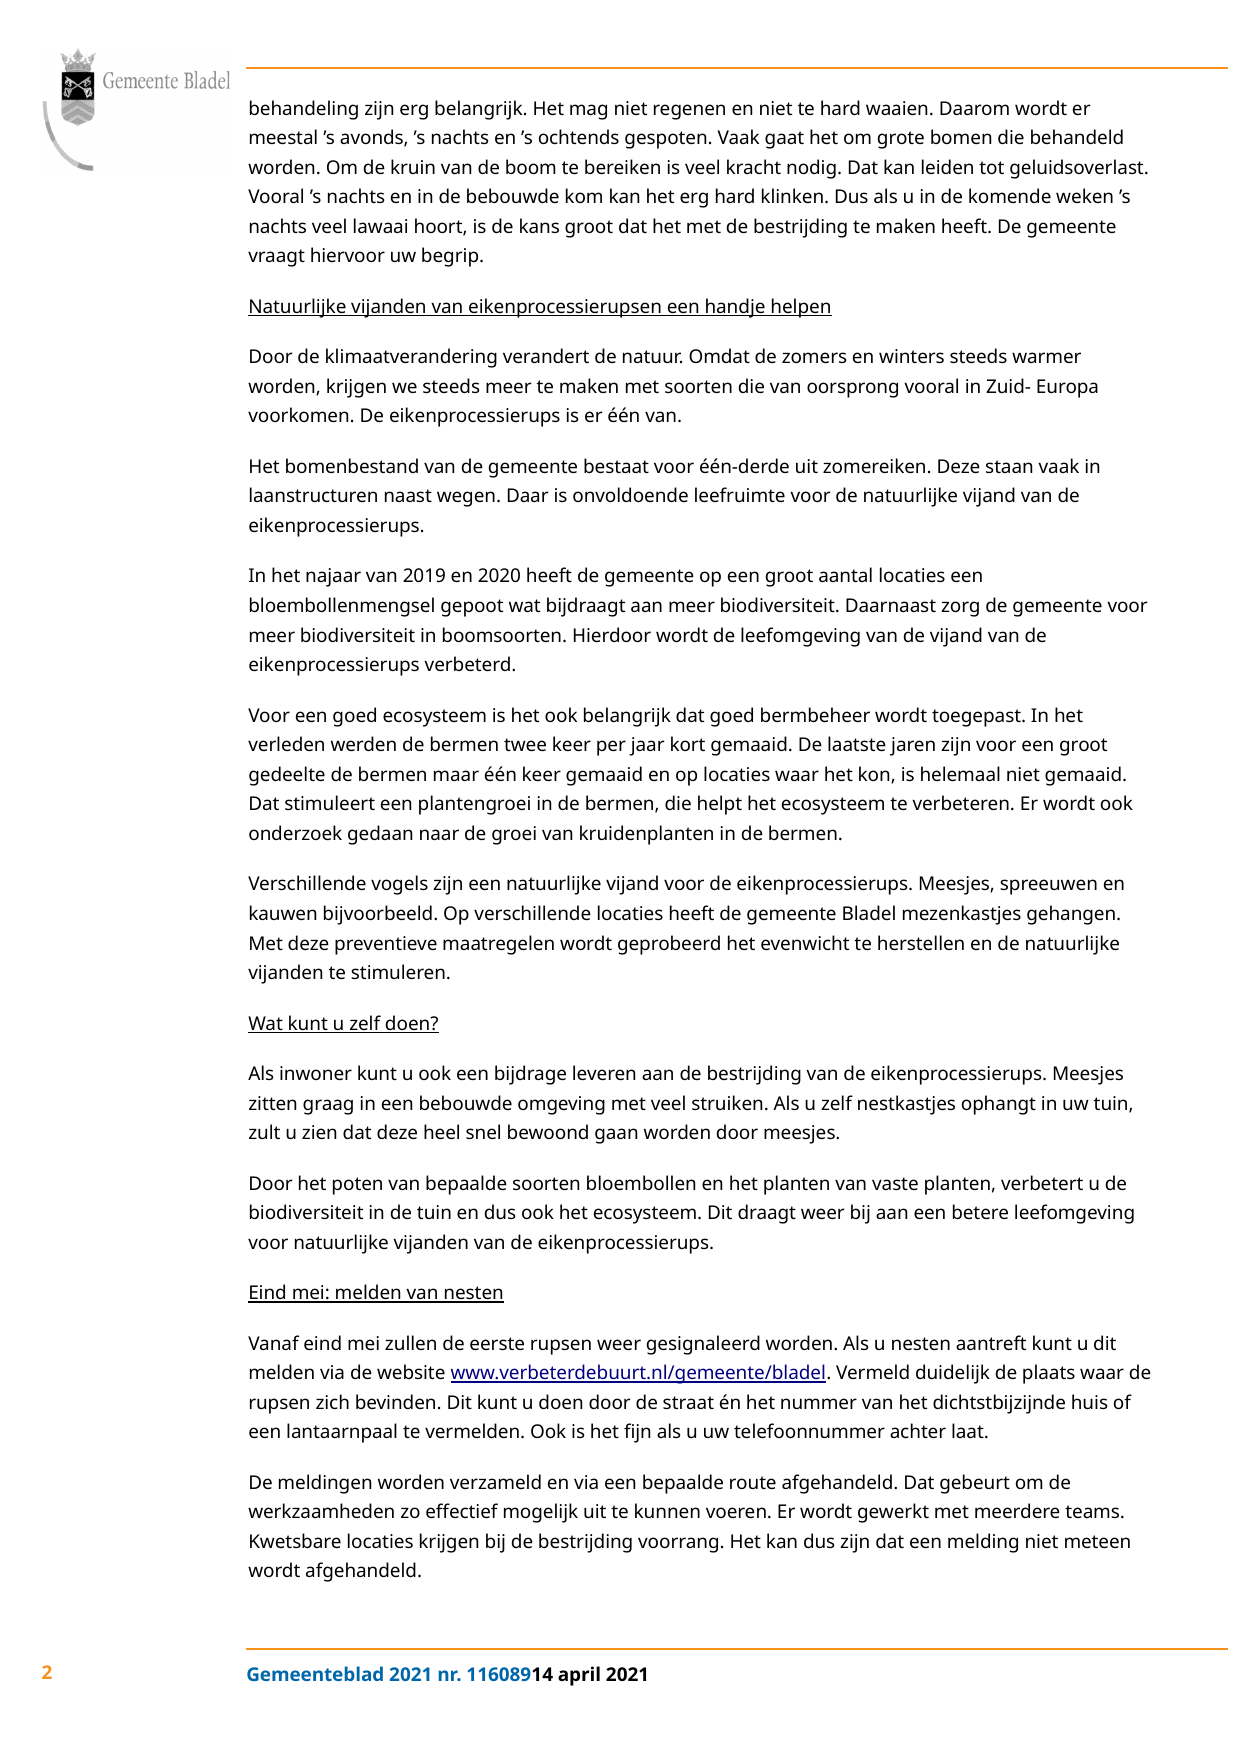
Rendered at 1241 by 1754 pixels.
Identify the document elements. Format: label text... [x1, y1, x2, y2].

text Als inwoner kunt u ook een bijdrage leveren aan de bestrijding van de eikenprocessierups. Meesjes zitten graag in een bebouwde omgeving met veel struiken. Als u zelf nestkastjes ophangt in uw tuin, zult u zien dat deze heel snel bewoond gaan worden door meesjes. [248, 1060, 1152, 1145]
text Verschillende vogels zijn een natuurlijke vijand voor de eikenprocessierups. Meesjes, spreeuwen en kauwen bijvoorbeeld. Op verschillende locaties heeft de gemeente Bladel mezenkastjes gehangen. Met deze preventieve maatregelen wordt geprobeerd het evenwicht te herstellen en de natuurlijke vijanden te stimuleren. [248, 871, 1152, 985]
text Wat kunt u zelf doen? [248, 1010, 1152, 1036]
text Eind mei: melden van nesten [248, 1279, 1152, 1305]
text Door de klimaatverandering verandert de natuur. Omdat de zomers en winters steeds warmer worden, krijgen we steeds meer te maken met soorten die van oorsprong vooral in Zuid- Europa voorkomen. De eikenprocessierups is er één van. [248, 343, 1152, 428]
text Vanaf eind mei zullen de eerste rupsen weer gesignaleerd worden. Als u nesten aantreft kunt u dit melden via de website www.verbeterdebuurt.nl/gemeente/bladel. Vermeld duidelijk de plaats waar de rupsen zich bevinden. Dit kunt u doen door de straat én het nummer van het dichtstbijzijnde huis of een lantaarnpaal te vermelden. Ook is het fijn als u uw telefoonnummer achter laat. [248, 1330, 1152, 1444]
text De meldingen worden verzameld en via een bepaalde route afgehandeld. Dat gebeurt om de werkzaamheden zo effectief mogelijk uit te kunnen voeren. Er wordt gewerkt met meerdere teams. Kwetsbare locaties krijgen bij de bestrijding voorrang. Het kan dus zijn dat een melding niet meteen wordt afgehandeld. [248, 1469, 1152, 1583]
text Het bomenbestand van de gemeente bestaat voor één-derde uit zomereiken. Deze staan vaak in laanstructuren naast wegen. Daar is onvoldoende leefruimte voor de natuurlijke vijand van de eikenprocessierups. [248, 453, 1152, 538]
text Natuurlijke vijanden van eikenprocessierupsen een handje helpen [248, 293, 1152, 319]
text Voor een goed ecosysteem is het ook belangrijk dat goed bermbeheer wordt toegepast. In het verleden werden de bermen twee keer per jaar kort gemaaid. De laatste jaren zijn voor een groot gedeelte de bermen maar één keer gemaaid en op locaties waar het kon, is helemaal niet gemaaid. Dat stimuleert een plantengroei in de bermen, die helpt het ecosysteem te verbeteren. Er wordt ook onderzoek gedaan naar de groei van kruidenplanten in de bermen. [248, 702, 1152, 846]
picture [41, 47, 231, 172]
text behandeling zijn erg belangrijk. Het mag niet regenen en niet te hard waaien. Daarom wordt er meestal ’s avonds, ’s nachts en ’s ochtends gespoten. Vaak gaat het om grote bomen die behandeld worden. Om de kruin van de boom te bereiken is veel kracht nodig. Dat kan leiden tot geluidsoverlast. Vooral ’s nachts en in de bebouwde kom kan het erg hard klinken. Dus als u in de komende weken ’s nachts veel lawaai hoort, is de kans groot dat het met de bestrijding te maken heeft. De gemeente vraagt hiervoor uw begrip. [248, 95, 1152, 268]
text In het najaar van 2019 en 2020 heeft de gemeente op een groot aantal locaties een bloembollenmengsel gepoot wat bijdraagt aan meer biodiversiteit. Daarnaast zorg de gemeente voor meer biodiversiteit in boomsoorten. Hierdoor wordt de leefomgeving van de vijand van de eikenprocessierups verbeterd. [248, 563, 1152, 677]
text Door het poten van bepaalde soorten bloembollen en het planten van vaste planten, verbetert u de biodiversiteit in de tuin en dus ook het ecosysteem. Dit draagt weer bij aan een betere leefomgeving voor natuurlijke vijanden van de eikenprocessierups. [248, 1170, 1152, 1255]
